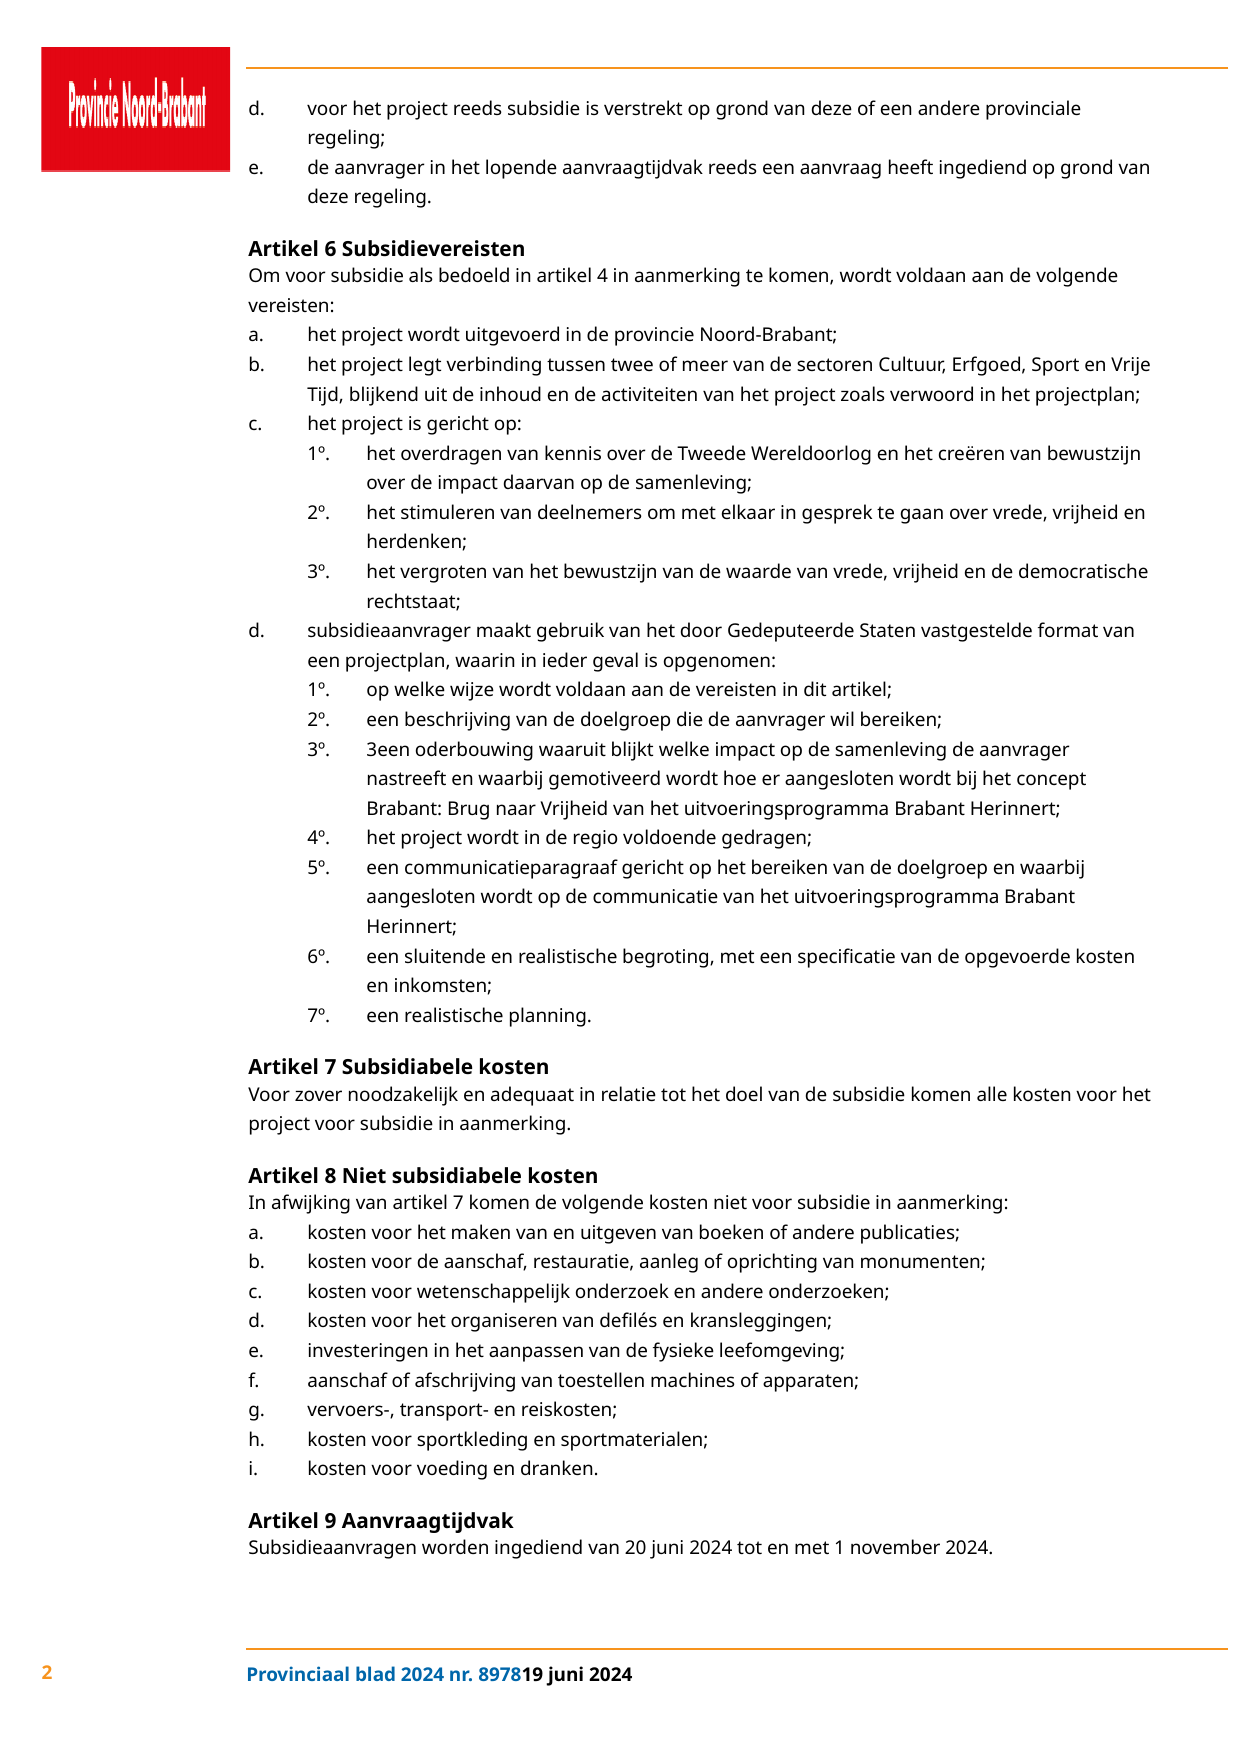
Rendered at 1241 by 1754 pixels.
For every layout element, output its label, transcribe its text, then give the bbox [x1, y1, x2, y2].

list een communicatieparagraaf gericht op het bereiken van de doelgroep en waarbij aangesloten wordt op de communicatie van het uitvoeringsprogramma Brabant Herinnert; [307, 854, 1152, 939]
list een realistische planning. [307, 1002, 1152, 1028]
list aanschaf of afschrijving van toestellen machines of apparaten; [248, 1367, 1152, 1392]
list subsidieaanvrager maakt gebruik van het door Gedeputeerde Staten vastgestelde format van een projectplan, waarin in ieder geval is opgenomen: [248, 617, 1152, 673]
list het overdragen van kennis over de Tweede Wereldoorlog en het creëren van bewustzijn over de impact daarvan op de samenleving; [307, 440, 1152, 495]
text Subsidieaanvragen worden ingediend van 20 juni 2024 tot en met 1 november 2024. [248, 1534, 1152, 1560]
list het stimuleren van deelnemers om met elkaar in gesprek te gaan over vrede, vrijheid en herdenken; [307, 499, 1152, 554]
list het project wordt uitgevoerd in de provincie Noord-Brabant; [248, 322, 1152, 347]
list het project wordt in de regio voldoende gedragen; [307, 824, 1152, 850]
text Artikel 7 Subsidiabele kosten [248, 1052, 1152, 1081]
list de aanvrager in het lopende aanvraagtijdvak reeds een aanvraag heeft ingediend op grond van deze regeling. [248, 154, 1152, 209]
list een beschrijving van de doelgroep die de aanvrager wil bereiken; [307, 706, 1152, 732]
text In afwijking van artikel 7 komen de volgende kosten niet voor subsidie in aanmerking: [248, 1189, 1152, 1215]
list een sluitende en realistische begroting, met een specificatie van de opgevoerde kosten en inkomsten; [307, 943, 1152, 998]
list kosten voor de aanschaf, restauratie, aanleg of oprichting van monumenten; [248, 1248, 1152, 1274]
list op welke wijze wordt voldaan aan de vereisten in dit artikel; [307, 677, 1152, 702]
text Artikel 8 Niet subsidiabele kosten [248, 1161, 1152, 1189]
list 3een oderbouwing waaruit blijkt welke impact op de samenleving de aanvrager nastreeft en waarbij gemotiveerd wordt hoe er aangesloten wordt bij het concept Brabant: Brug naar Vrijheid van het uitvoeringsprogramma Brabant Herinnert; [307, 736, 1152, 821]
list het project is gericht op: [248, 410, 1152, 436]
text Voor zover noodzakelijk en adequaat in relatie tot het doel van de subsidie komen alle kosten voor het project voor subsidie in aanmerking. [248, 1081, 1152, 1136]
list investeringen in het aanpassen van de fysieke leefomgeving; [248, 1337, 1152, 1363]
list kosten voor sportkleding en sportmaterialen; [248, 1426, 1152, 1452]
text Artikel 6 Subsidievereisten [248, 234, 1152, 262]
list het vergroten van het bewustzijn van de waarde van vrede, vrijheid en de democratische rechtstaat; [307, 558, 1152, 613]
text Artikel 9 Aanvraagtijdvak [248, 1506, 1152, 1534]
picture [41, 47, 231, 172]
list kosten voor het maken van en uitgeven van boeken of andere publicaties; [248, 1219, 1152, 1244]
list vervoers-, transport- en reiskosten; [248, 1396, 1152, 1422]
list voor het project reeds subsidie is verstrekt op grond van deze of een andere provinciale regeling; [248, 95, 1152, 150]
text Om voor subsidie als bedoeld in artikel 4 in aanmerking te komen, wordt voldaan aan de volgende vereisten: [248, 262, 1152, 318]
list kosten voor voeding en dranken. [248, 1456, 1152, 1481]
list het project legt verbinding tussen twee of meer van de sectoren Cultuur, Erfgoed, Sport en Vrije Tijd, blijkend uit de inhoud en de activiteiten van het project zoals verwoord in het projectplan; [248, 351, 1152, 406]
list kosten voor het organiseren van defilés en kransleggingen; [248, 1308, 1152, 1333]
list kosten voor wetenschappelijk onderzoek en andere onderzoeken; [248, 1278, 1152, 1304]
